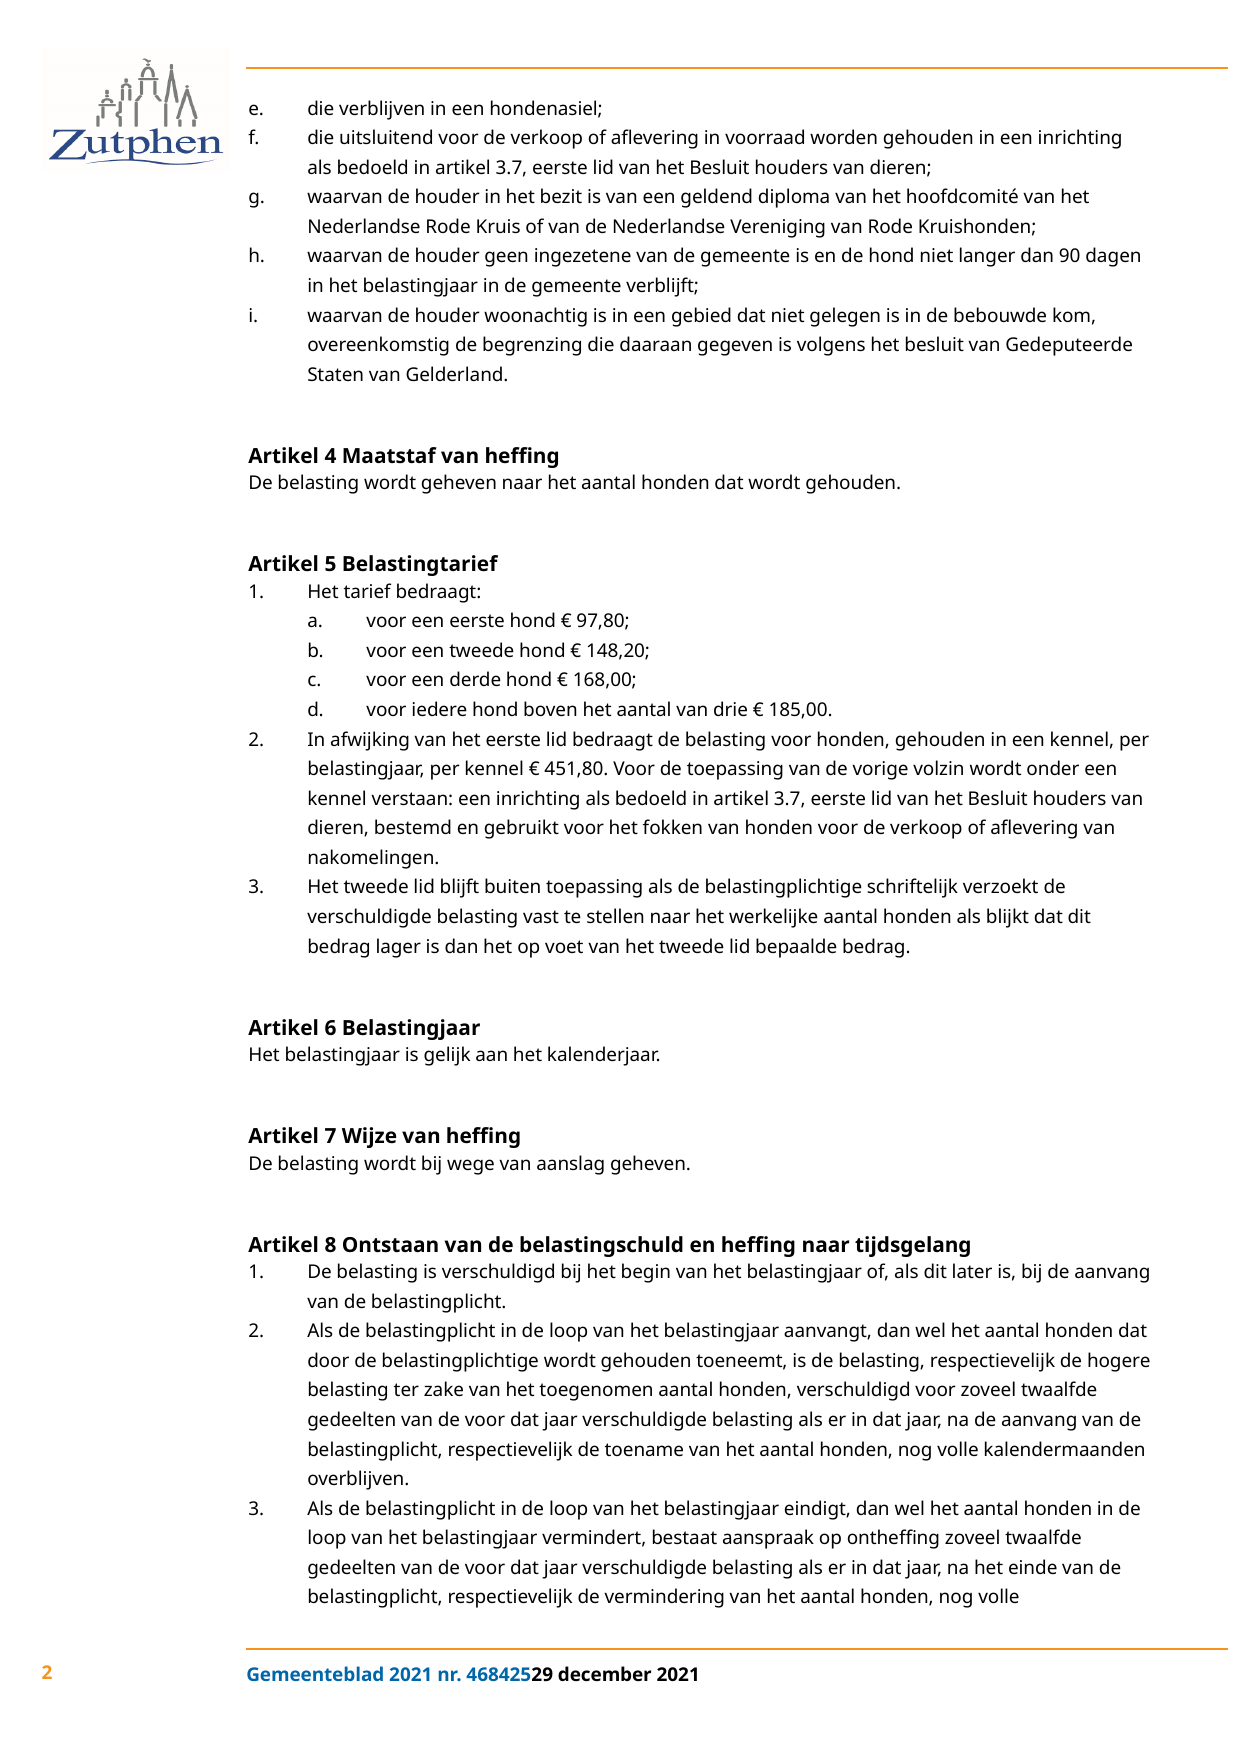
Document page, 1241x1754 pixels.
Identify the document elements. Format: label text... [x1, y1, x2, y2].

list Het tweede lid blijft buiten toepassing als de belastingplichtige schriftelijk verzoekt de verschuldigde belasting vast te stellen naar het werkelijke aantal honden als blijkt dat dit bedrag lager is dan het op voet van het tweede lid bepaalde bedrag. [248, 874, 1152, 959]
list voor iedere hond boven het aantal van drie € 185,00. [307, 696, 1152, 722]
text Artikel 4 Maatstaf van heffing [248, 441, 1152, 469]
picture [41, 47, 231, 172]
text Artikel 7 Wijze van heffing [248, 1121, 1152, 1150]
list die uitsluitend voor de verkoop of aflevering in voorraad worden gehouden in een inrichting als bedoeld in artikel 3.7, eerste lid van het Besluit houders van dieren; [248, 124, 1152, 180]
list Het tarief bedraagt: [248, 578, 1152, 604]
list In afwijking van het eerste lid bedraagt de belasting voor honden, gehouden in een kennel, per belastingjaar, per kennel € 451,80. Voor de toepassing van de vorige volzin wordt onder een kennel verstaan: een inrichting als bedoeld in artikel 3.7, eerste lid van het Besluit houders van dieren, bestemd en gebruikt voor het fokken van honden voor de verkoop of aflevering van nakomelingen. [248, 726, 1152, 870]
list waarvan de houder woonachtig is in een gebied dat niet gelegen is in de bebouwde kom, overeenkomstig de begrenzing die daaraan gegeven is volgens het besluit van Gedeputeerde Staten van Gelderland. [248, 302, 1152, 387]
list waarvan de houder in het bezit is van een geldend diploma van het hoofdcomité van het Nederlandse Rode Kruis of van de Nederlandse Vereniging van Rode Kruishonden; [248, 183, 1152, 239]
text Artikel 8 Ontstaan van de belastingschuld en heffing naar tijdsgelang [248, 1230, 1152, 1258]
list voor een eerste hond € 97,80; [307, 607, 1152, 633]
text Artikel 5 Belastingtarief [248, 549, 1152, 578]
text Het belastingjaar is gelijk aan het kalenderjaar. [248, 1041, 1152, 1067]
list De belasting is verschuldigd bij het begin van het belastingjaar of, als dit later is, bij de aanvang van de belastingplicht. [248, 1258, 1152, 1313]
text Artikel 6 Belastingjaar [248, 1013, 1152, 1041]
list die verblijven in een hondenasiel; [248, 95, 1152, 121]
list waarvan de houder geen ingezetene van de gemeente is en de hond niet langer dan 90 dagen in het belastingjaar in de gemeente verblijft; [248, 243, 1152, 298]
list voor een derde hond € 168,00; [307, 667, 1152, 692]
text De belasting wordt geheven naar het aantal honden dat wordt gehouden. [248, 469, 1152, 495]
list voor een tweede hond € 148,20; [307, 637, 1152, 663]
list Als de belastingplicht in de loop van het belastingjaar aanvangt, dan wel het aantal honden dat door de belastingplichtige wordt gehouden toeneemt, is de belasting, respectievelijk de hogere belasting ter zake van het toegenomen aantal honden, verschuldigd voor zoveel twaalfde gedeelten van de voor dat jaar verschuldigde belasting als er in dat jaar, na de aanvang van de belastingplicht, respectievelijk de toename van het aantal honden, nog volle kalendermaanden overblijven. [248, 1317, 1152, 1491]
list Als de belastingplicht in de loop van het belastingjaar eindigt, dan wel het aantal honden in de loop van het belastingjaar vermindert, bestaat aanspraak op ontheffing zoveel twaalfde gedeelten van de voor dat jaar verschuldigde belasting als er in dat jaar, na het einde van de belastingplicht, respectievelijk de vermindering van het aantal honden, nog volle [248, 1495, 1152, 1609]
text De belasting wordt bij wege van aanslag geheven. [248, 1150, 1152, 1176]
